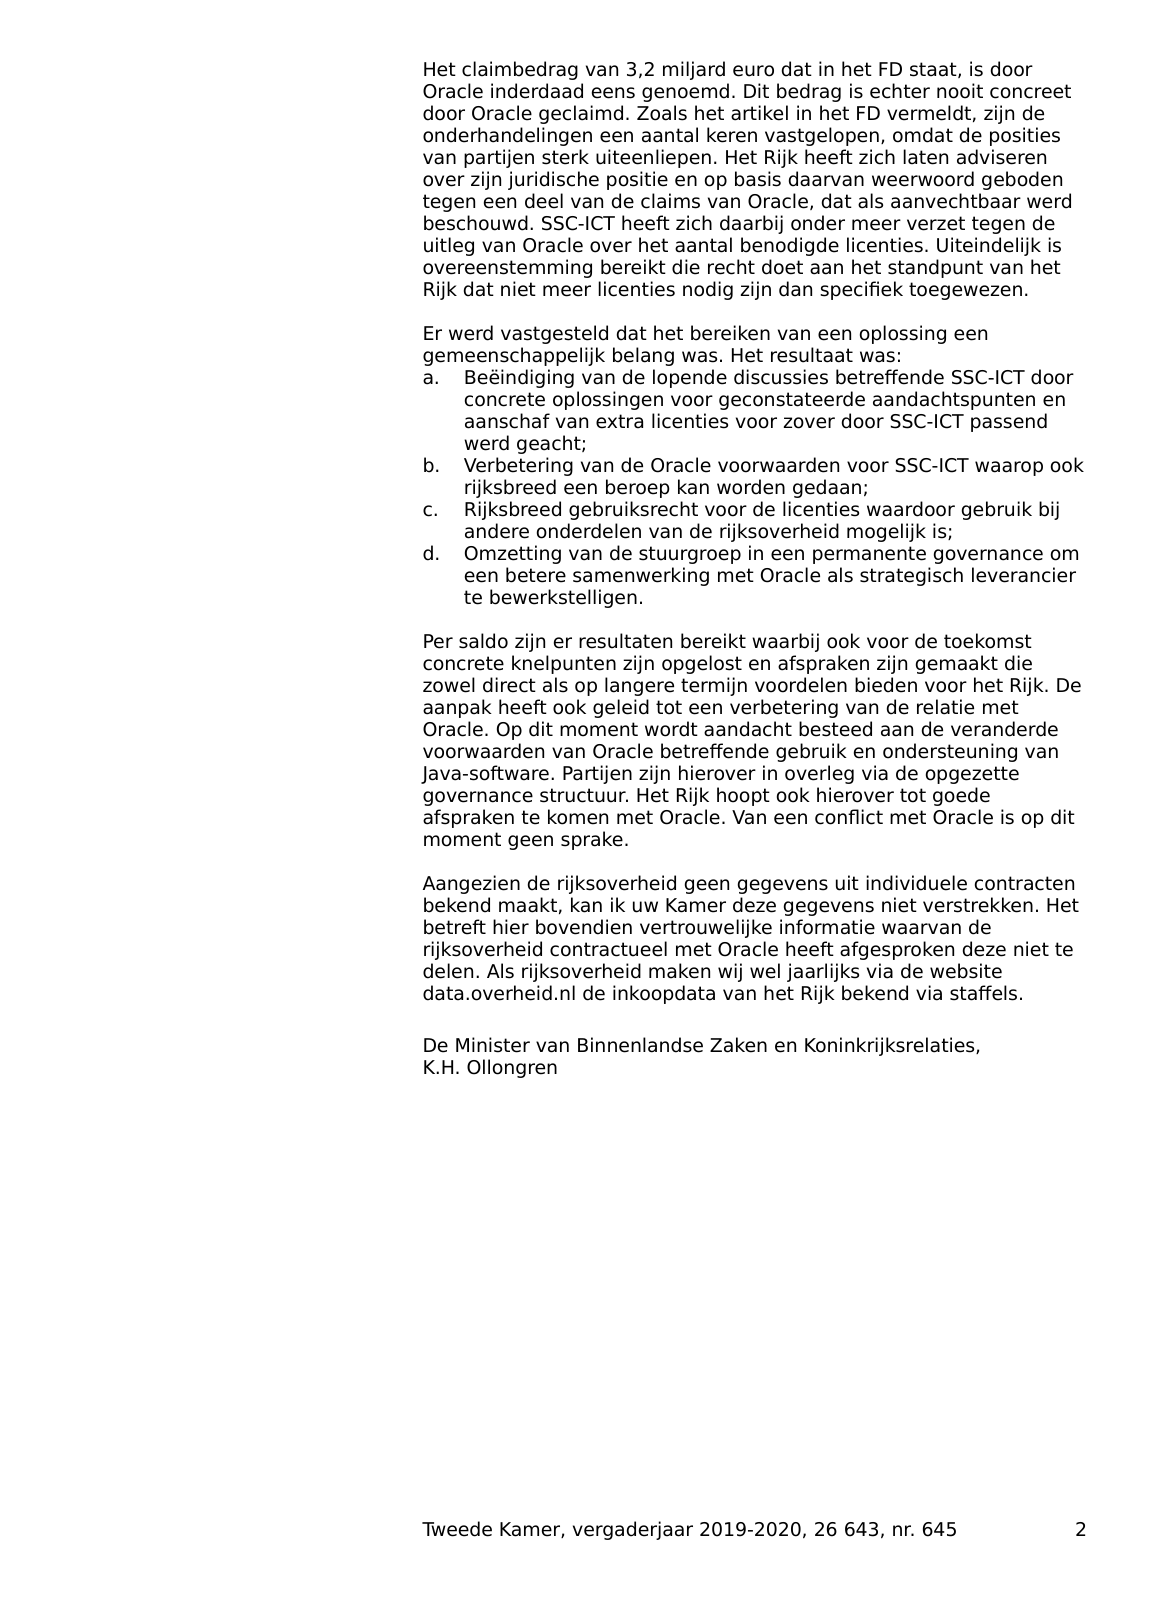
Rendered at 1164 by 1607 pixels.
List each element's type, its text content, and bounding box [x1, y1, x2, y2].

text c. Rijksbreed gebruiksrecht voor de licenties waardoor gebruik bij andere onderdelen van de rijksoverheid mogelijk is; [422, 499, 1087, 543]
text Er werd vastgesteld dat het bereiken van een oplossing een gemeenschappelijk belang was. Het resultaat was: [422, 323, 1087, 367]
text Aangezien de rijksoverheid geen gegevens uit individuele contracten bekend maakt, kan ik uw Kamer deze gegevens niet verstrekken. Het betreft hier bovendien vertrouwelijke informatie waarvan de rijksoverheid contractueel met Oracle heeft afgesproken deze niet te delen. Als rijksoverheid maken wij wel jaarlijks via de website data.overheid.nl de inkoopdata van het Rijk bekend via staffels. [422, 873, 1087, 1005]
text Per saldo zijn er resultaten bereikt waarbij ook voor de toekomst concrete knelpunten zijn opgelost en afspraken zijn gemaakt die zowel direct als op langere termijn voordelen bieden voor het Rijk. De aanpak heeft ook geleid tot een verbetering van de relatie met Oracle. Op dit moment wordt aandacht besteed aan de veranderde voorwaarden van Oracle betreffende gebruik en ondersteuning van Java-software. Partijen zijn hierover in overleg via de opgezette governance structuur. Het Rijk hoopt ook hierover tot goede afspraken te komen met Oracle. Van een conflict met Oracle is op dit moment geen sprake. [422, 631, 1087, 851]
text De Minister van Binnenlandse Zaken en Koninkrijksrelaties, K.H. Ollongren [422, 1035, 1087, 1079]
text a. Beëindiging van de lopende discussies betreffende SSC-ICT door concrete oplossingen voor geconstateerde aandachtspunten en aanschaf van extra licenties voor zover door SSC-ICT passend werd geacht; [422, 367, 1087, 455]
text d. Omzetting van de stuurgroep in een permanente governance om een betere samenwerking met Oracle als strategisch leverancier te bewerkstelligen. [422, 543, 1087, 609]
text b. Verbetering van de Oracle voorwaarden voor SSC-ICT waarop ook rijksbreed een beroep kan worden gedaan; [422, 455, 1087, 499]
text Het claimbedrag van 3,2 miljard euro dat in het FD staat, is door Oracle inderdaad eens genoemd. Dit bedrag is echter nooit concreet door Oracle geclaimd. Zoals het artikel in het FD vermeldt, zijn de onderhandelingen een aantal keren vastgelopen, omdat de posities van partijen sterk uiteenliepen. Het Rijk heeft zich laten adviseren over zijn juridische positie en op basis daarvan weerwoord geboden tegen een deel van de claims van Oracle, dat als aanvechtbaar werd beschouwd. SSC-ICT heeft zich daarbij onder meer verzet tegen de uitleg van Oracle over het aantal benodigde licenties. Uiteindelijk is overeenstemming bereikt die recht doet aan het standpunt van het Rijk dat niet meer licenties nodig zijn dan specifiek toegewezen. [422, 59, 1087, 301]
